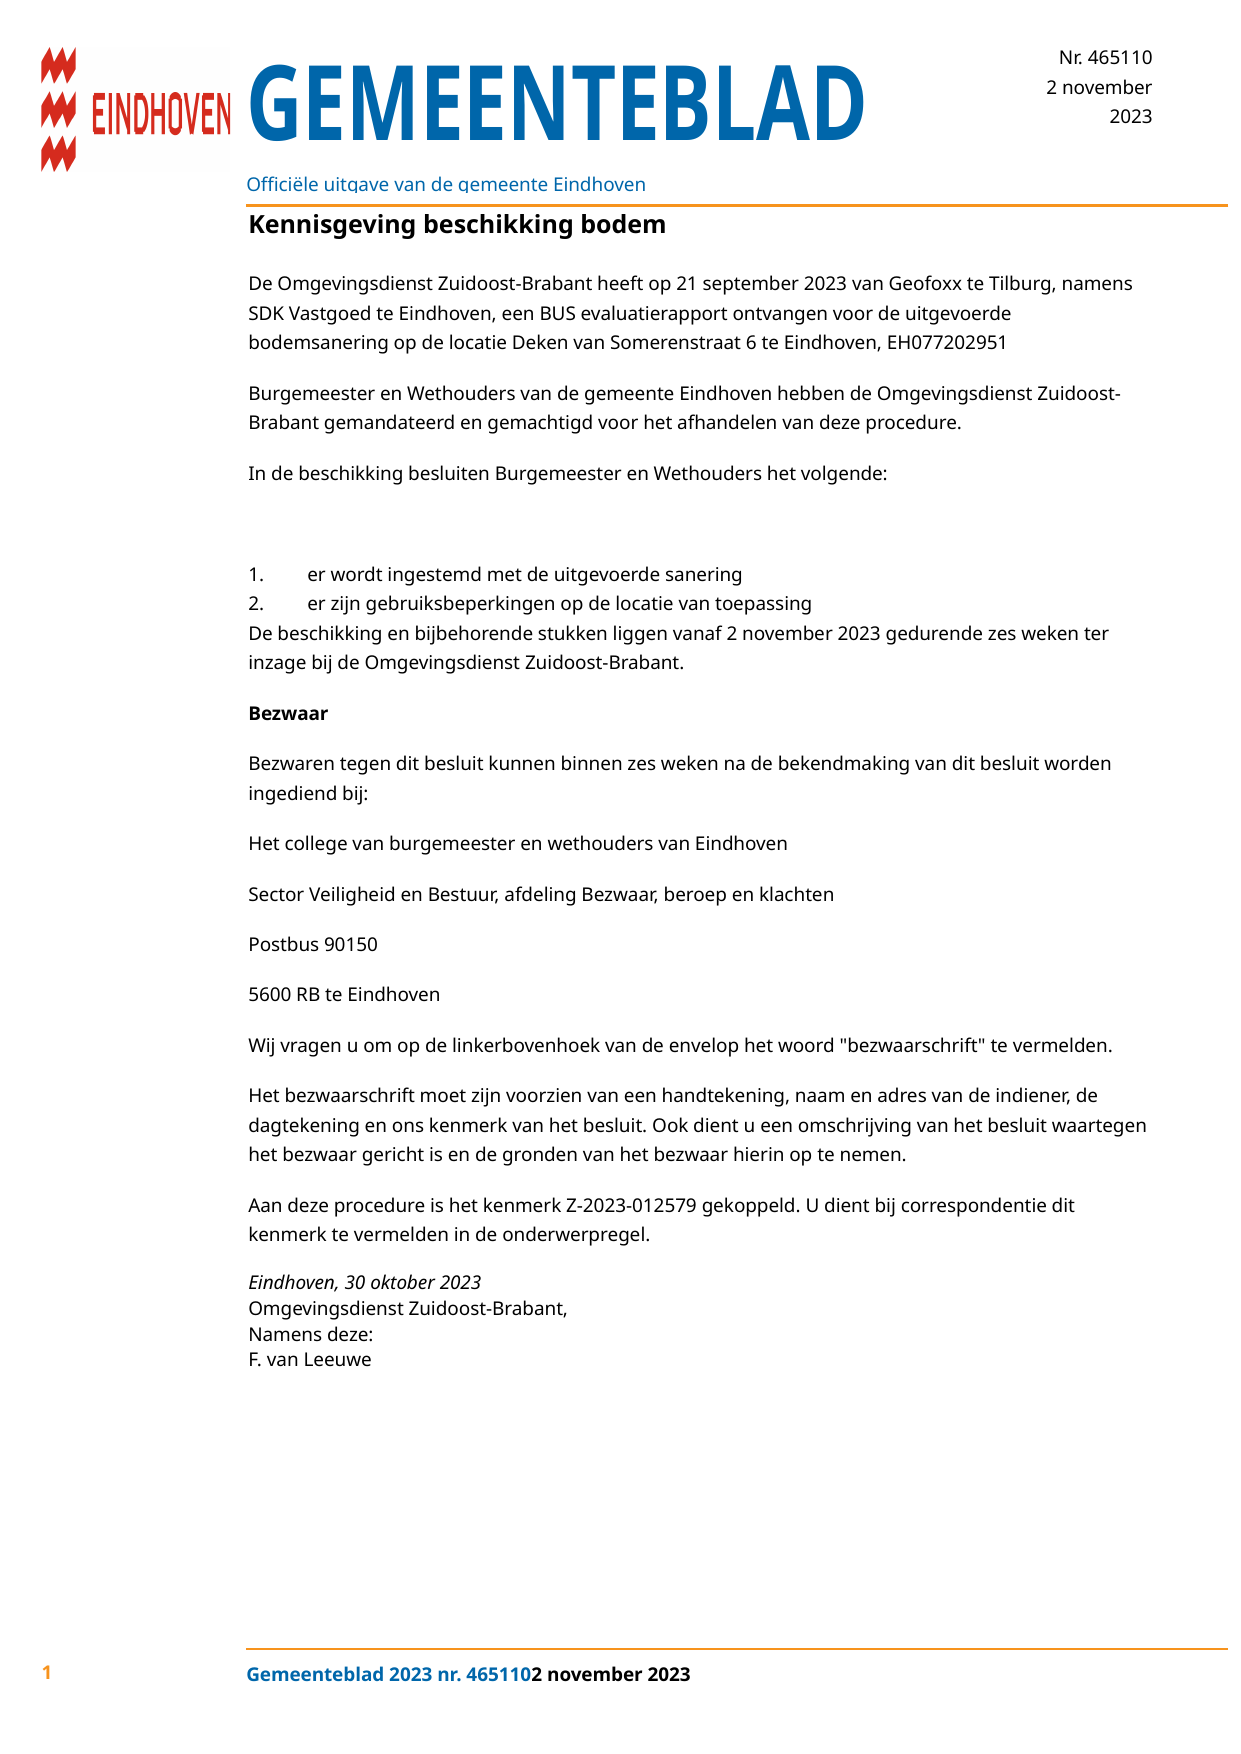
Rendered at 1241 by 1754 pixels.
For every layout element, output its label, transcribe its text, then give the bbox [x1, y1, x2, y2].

text In de beschikking besluiten Burgemeester en Wethouders het volgende: [248, 460, 1152, 486]
text 5600 RB te Eindhoven [248, 982, 1152, 1007]
text F. van Leeuwe [248, 1347, 1152, 1372]
list er wordt ingestemd met de uitgevoerde sanering [248, 561, 1152, 586]
text Aan deze procedure is het kenmerk Z-2023-012579 gekoppeld. U dient bij correspondentie dit kenmerk te vermelden in de onderwerpregel. [248, 1192, 1152, 1247]
picture [41, 47, 231, 172]
text Het college van burgemeester en wethouders van Eindhoven [248, 830, 1152, 856]
text Het bezwaarschrift moet zijn voorzien van een handtekening, naam en adres van de indiener, de dagtekening en ons kenmerk van het besluit. Ook dient u een omschrijving van het besluit waartegen het bezwaar gericht is en de gronden van het bezwaar hierin op te nemen. [248, 1082, 1152, 1167]
text Sector Veiligheid en Bestuur, afdeling Bezwaar, beroep en klachten [248, 881, 1152, 906]
text Omgevingsdienst Zuidoost-Brabant, [248, 1295, 1152, 1321]
text De beschikking en bijbehorende stukken liggen vanaf 2 november 2023 gedurende zes weken ter inzage bij de Omgevingsdienst Zuidoost-Brabant. [248, 620, 1152, 675]
text Wij vragen u om op de linkerbovenhoek van de envelop het woord "bezwaarschrift" te vermelden. [248, 1032, 1152, 1058]
text Bezwaar [248, 700, 1152, 726]
list er zijn gebruiksbeperkingen op de locatie van toepassing [248, 590, 1152, 616]
text Bezwaren tegen dit besluit kunnen binnen zes weken na de bekendmaking van dit besluit worden ingediend bij: [248, 750, 1152, 806]
text Eindhoven, 30 oktober 2023 [248, 1269, 1152, 1295]
text Burgemeester en Wethouders van de gemeente Eindhoven hebben de Omgevingsdienst Zuidoost-Brabant gemandateerd en gemachtigd voor het afhandelen van deze procedure. [248, 380, 1152, 435]
text Kennisgeving beschikking bodem [248, 207, 1152, 241]
text De Omgevingsdienst Zuidoost-Brabant heeft op 21 september 2023 van Geofoxx te Tilburg, namens SDK Vastgoed te Eindhoven, een BUS evaluatierapport ontvangen voor de uitgevoerde bodemsanering op de locatie Deken van Somerenstraat 6 te Eindhoven, EH077202951 [248, 270, 1152, 355]
text Postbus 90150 [248, 931, 1152, 957]
text Namens deze: [248, 1321, 1152, 1347]
